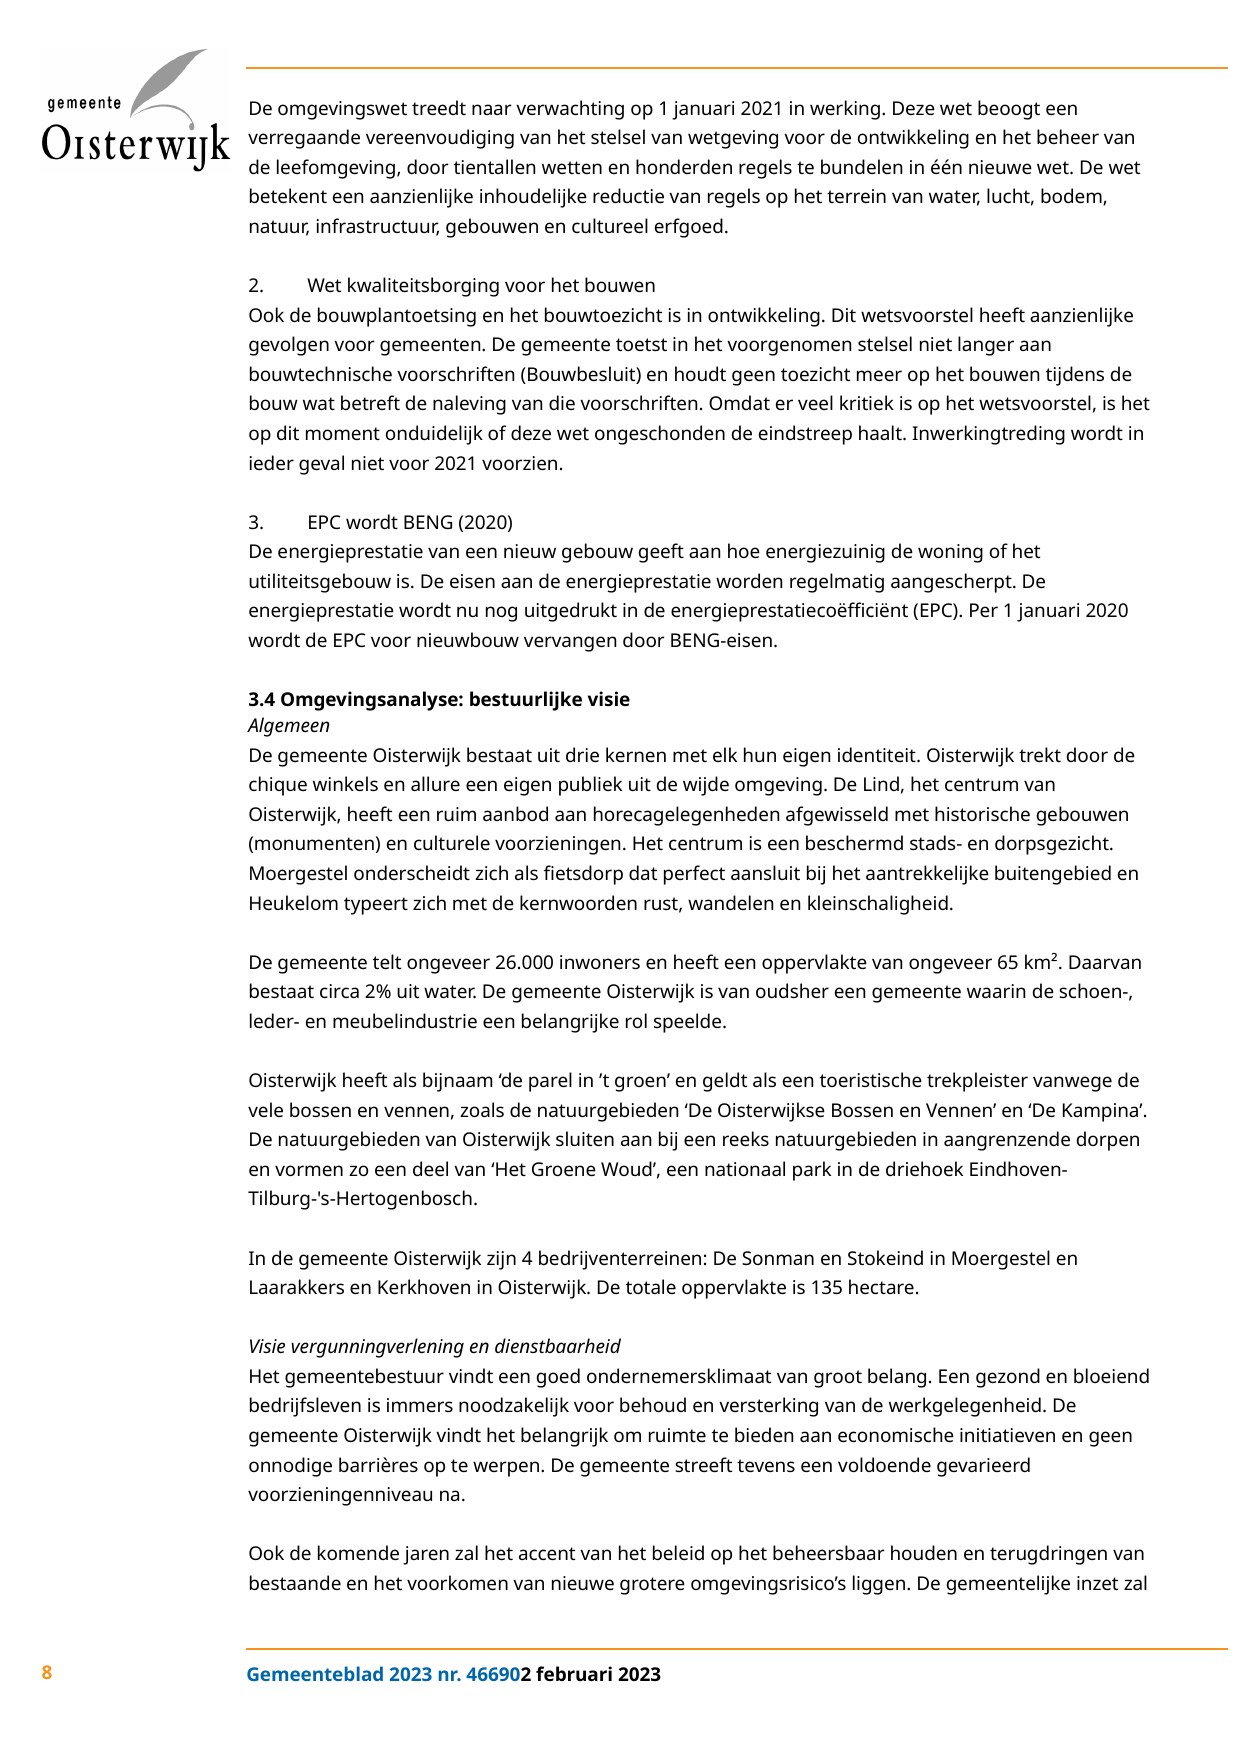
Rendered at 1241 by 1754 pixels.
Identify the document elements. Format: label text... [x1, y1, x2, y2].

list Wet kwaliteitsborging voor het bouwen [248, 272, 1152, 298]
text Ook de bouwplantoetsing en het bouwtoezicht is in ontwikkeling. Dit wetsvoorstel heeft aanzienlijke gevolgen voor gemeenten. De gemeente toetst in het voorgenomen stelsel niet langer aan bouwtechnische voorschriften (Bouwbesluit) en houdt geen toezicht meer op het bouwen tijdens de bouw wat betreft de naleving van die voorschriften. Omdat er veel kritiek is op het wetsvoorstel, is het op dit moment onduidelijk of deze wet ongeschonden de eindstreep haalt. Inwerkingtreding wordt in ieder geval niet voor 2021 voorzien. [248, 302, 1152, 476]
text Oisterwijk heeft als bijnaam ‘de parel in ’t groen’ en geldt als een toeristische trekpleister vanwege de vele bossen en vennen, zoals de natuurgebieden ‘De Oisterwijkse Bossen en Vennen’ en ‘De Kampina’. De natuurgebieden van Oisterwijk sluiten aan bij een reeks natuurgebieden in aangrenzende dorpen en vormen zo een deel van ‘Het Groene Woud’, een nationaal park in de driehoek Eindhoven-Tilburg-'s-Hertogenbosch. [248, 1067, 1152, 1211]
picture [41, 47, 231, 172]
list EPC wordt BENG (2020) [248, 509, 1152, 535]
text De gemeente Oisterwijk bestaat uit drie kernen met elk hun eigen identiteit. Oisterwijk trekt door de chique winkels en allure een eigen publiek uit de wijde omgeving. De Lind, het centrum van Oisterwijk, heeft een ruim aanbod aan horecagelegenheden afgewisseld met historische gebouwen (monumenten) en culturele voorzieningen. Het centrum is een beschermd stads- en dorpsgezicht. Moergestel onderscheidt zich als fietsdorp dat perfect aansluit bij het aantrekkelijke buitengebied en Heukelom typeert zich met de kernwoorden rust, wandelen en kleinschaligheid. [248, 742, 1152, 915]
text Ook de komende jaren zal het accent van het beleid op het beheersbaar houden en terugdringen van bestaande en het voorkomen van nieuwe grotere omgevingsrisico’s liggen. De gemeentelijke inzet zal [248, 1541, 1152, 1596]
text Het gemeentebestuur vindt een goed ondernemersklimaat van groot belang. Een gezond en bloeiend bedrijfsleven is immers noodzakelijk voor behoud en versterking van de werkgelegenheid. De gemeente Oisterwijk vindt het belangrijk om ruimte te bieden aan economische initiatieven en geen onnodige barrières op te werpen. De gemeente streeft tevens een voldoende gevarieerd voorzieningenniveau na. [248, 1363, 1152, 1507]
text 3.4 Omgevingsanalyse: bestuurlijke visie [248, 686, 1152, 712]
text Algemeen [248, 712, 1152, 738]
text In de gemeente Oisterwijk zijn 4 bedrijventerreinen: De Sonman en Stokeind in Moergestel en Laarakkers en Kerkhoven in Oisterwijk. De totale oppervlakte is 135 hectare. [248, 1245, 1152, 1300]
text De energieprestatie van een nieuw gebouw geeft aan hoe energiezuinig de woning of het utiliteitsgebouw is. De eisen aan de energieprestatie worden regelmatig aangescherpt. De energieprestatie wordt nu nog uitgedrukt in de energieprestatiecoëfficiënt (EPC). Per 1 januari 2020 wordt de EPC voor nieuwbouw vervangen door BENG-eisen. [248, 538, 1152, 653]
text De omgevingswet treedt naar verwachting op 1 januari 2021 in werking. Deze wet beoogt een verregaande vereenvoudiging van het stelsel van wetgeving voor de ontwikkeling en het beheer van de leefomgeving, door tientallen wetten en honderden regels te bundelen in één nieuwe wet. De wet betekent een aanzienlijke inhoudelijke reductie van regels op het terrein van water, lucht, bodem, natuur, infrastructuur, gebouwen en cultureel erfgoed. [248, 95, 1152, 239]
text De gemeente telt ongeveer 26.000 inwoners en heeft een oppervlakte van ongeveer 65 km². Daarvan bestaat circa 2% uit water. De gemeente Oisterwijk is van oudsher een gemeente waarin de schoen-, leder- en meubelindustrie een belangrijke rol speelde. [248, 949, 1152, 1034]
text Visie vergunningverlening en dienstbaarheid [248, 1333, 1152, 1359]
